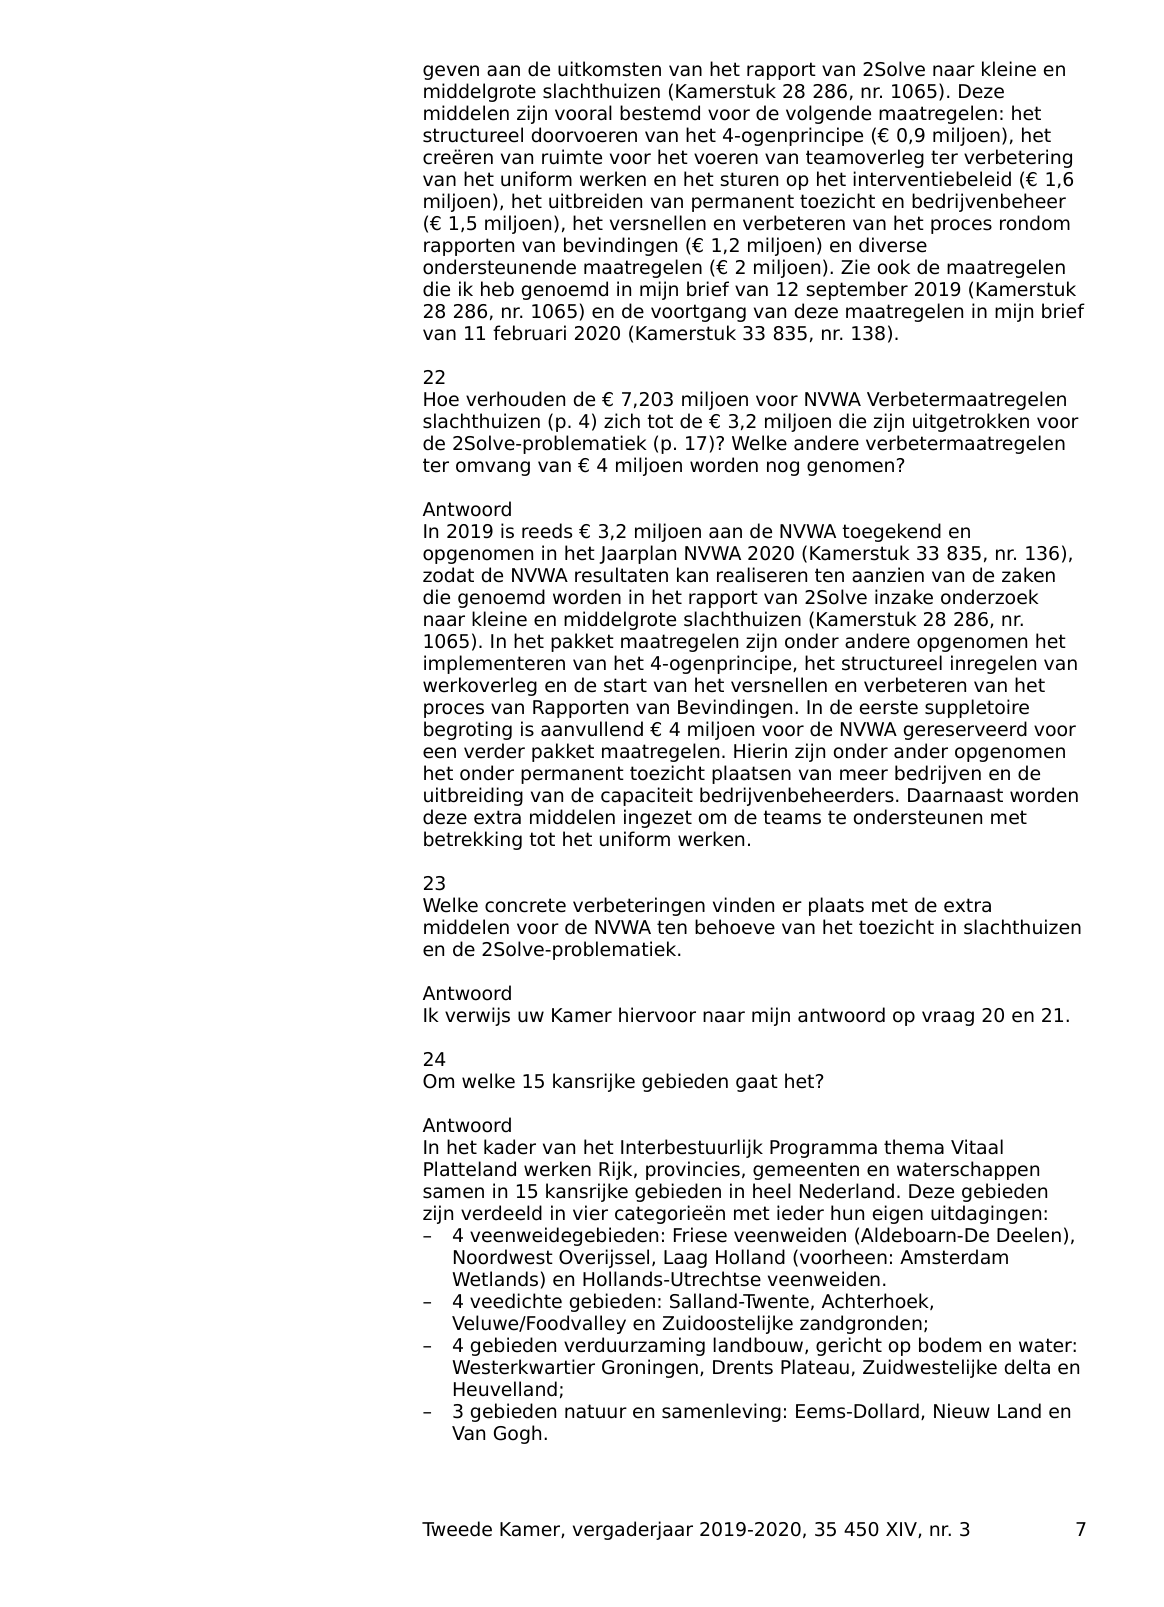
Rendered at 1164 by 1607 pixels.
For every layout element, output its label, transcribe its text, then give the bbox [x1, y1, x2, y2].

text – 4 gebieden verduurzaming landbouw, gericht op bodem en water: Westerkwartier Groningen, Drents Plateau, Zuidwestelijke delta en Heuvelland; [422, 1335, 1087, 1401]
text 23 [422, 873, 1087, 895]
text In 2019 is reeds € 3,2 miljoen aan de NVWA toegekend en opgenomen in het Jaarplan NVWA 2020 (Kamerstuk 33 835, nr. 136), zodat de NVWA resultaten kan realiseren ten aanzien van de zaken die genoemd worden in het rapport van 2Solve inzake onderzoek naar kleine en middelgrote slachthuizen (Kamerstuk 28 286, nr. 1065). In het pakket maatregelen zijn onder andere opgenomen het implementeren van het 4-ogenprincipe, het structureel inregelen van [422, 521, 1087, 675]
text Antwoord [422, 1115, 1087, 1137]
text Welke concrete verbeteringen vinden er plaats met de extra middelen voor de NVWA ten behoeve van het toezicht in slachthuizen en de 2Solve-problematiek. [422, 895, 1087, 961]
text In het kader van het Interbestuurlijk Programma thema Vitaal Platteland werken Rijk, provincies, gemeenten en waterschappen samen in 15 kansrijke gebieden in heel Nederland. Deze gebieden zijn verdeeld in vier categorieën met ieder hun eigen uitdagingen: [422, 1137, 1087, 1225]
text werkoverleg en de start van het versnellen en verbeteren van het proces van Rapporten van Bevindingen. In de eerste suppletoire begroting is aanvullend € 4 miljoen voor de NVWA gereserveerd voor een verder pakket maatregelen. Hierin zijn onder ander opgenomen het onder permanent toezicht plaatsen van meer bedrijven en de uitbreiding van de capaciteit bedrijvenbeheerders. Daarnaast worden deze extra middelen ingezet om de teams te ondersteunen met betrekking tot het uniform werken. [422, 675, 1087, 851]
text 22 [422, 367, 1087, 389]
text Hoe verhouden de € 7,203 miljoen voor NVWA Verbetermaatregelen slachthuizen (p. 4) zich tot de € 3,2 miljoen die zijn uitgetrokken voor de 2Solve-problematiek (p. 17)? Welke andere verbetermaatregelen ter omvang van € 4 miljoen worden nog genomen? [422, 389, 1087, 477]
text Ik verwijs uw Kamer hiervoor naar mijn antwoord op vraag 20 en 21. [422, 1005, 1087, 1027]
text – 3 gebieden natuur en samenleving: Eems-Dollard, Nieuw Land en Van Gogh. [422, 1401, 1087, 1445]
text – 4 veenweidegebieden: Friese veenweiden (Aldeboarn-De Deelen), Noordwest Overijssel, Laag Holland (voorheen: Amsterdam Wetlands) en Hollands-Utrechtse veenweiden. [422, 1225, 1087, 1291]
text 24 [422, 1049, 1087, 1071]
text Om welke 15 kansrijke gebieden gaat het? [422, 1071, 1087, 1093]
text – 4 veedichte gebieden: Salland-Twente, Achterhoek, Veluwe/Foodvalley en Zuidoostelijke zandgronden; [422, 1291, 1087, 1335]
text Antwoord [422, 499, 1087, 521]
text geven aan de uitkomsten van het rapport van 2Solve naar kleine en middelgrote slachthuizen (Kamerstuk 28 286, nr. 1065). Deze middelen zijn vooral bestemd voor de volgende maatregelen: het structureel doorvoeren van het 4-ogenprincipe (€ 0,9 miljoen), het creëren van ruimte voor het voeren van teamoverleg ter verbetering van het uniform werken en het sturen op het interventiebeleid (€ 1,6 miljoen), het uitbreiden van permanent toezicht en bedrijvenbeheer (€ 1,5 miljoen), het versnellen en verbeteren van het proces rondom rapporten van bevindingen (€ 1,2 miljoen) en diverse ondersteunende maatregelen (€ 2 miljoen). Zie ook de maatregelen die ik heb genoemd in mijn brief van 12 september 2019 (Kamerstuk 28 286, nr. 1065) en de voortgang van deze maatregelen in mijn brief van 11 februari 2020 (Kamerstuk 33 835, nr. 138). [422, 59, 1087, 345]
text Antwoord [422, 983, 1087, 1005]
